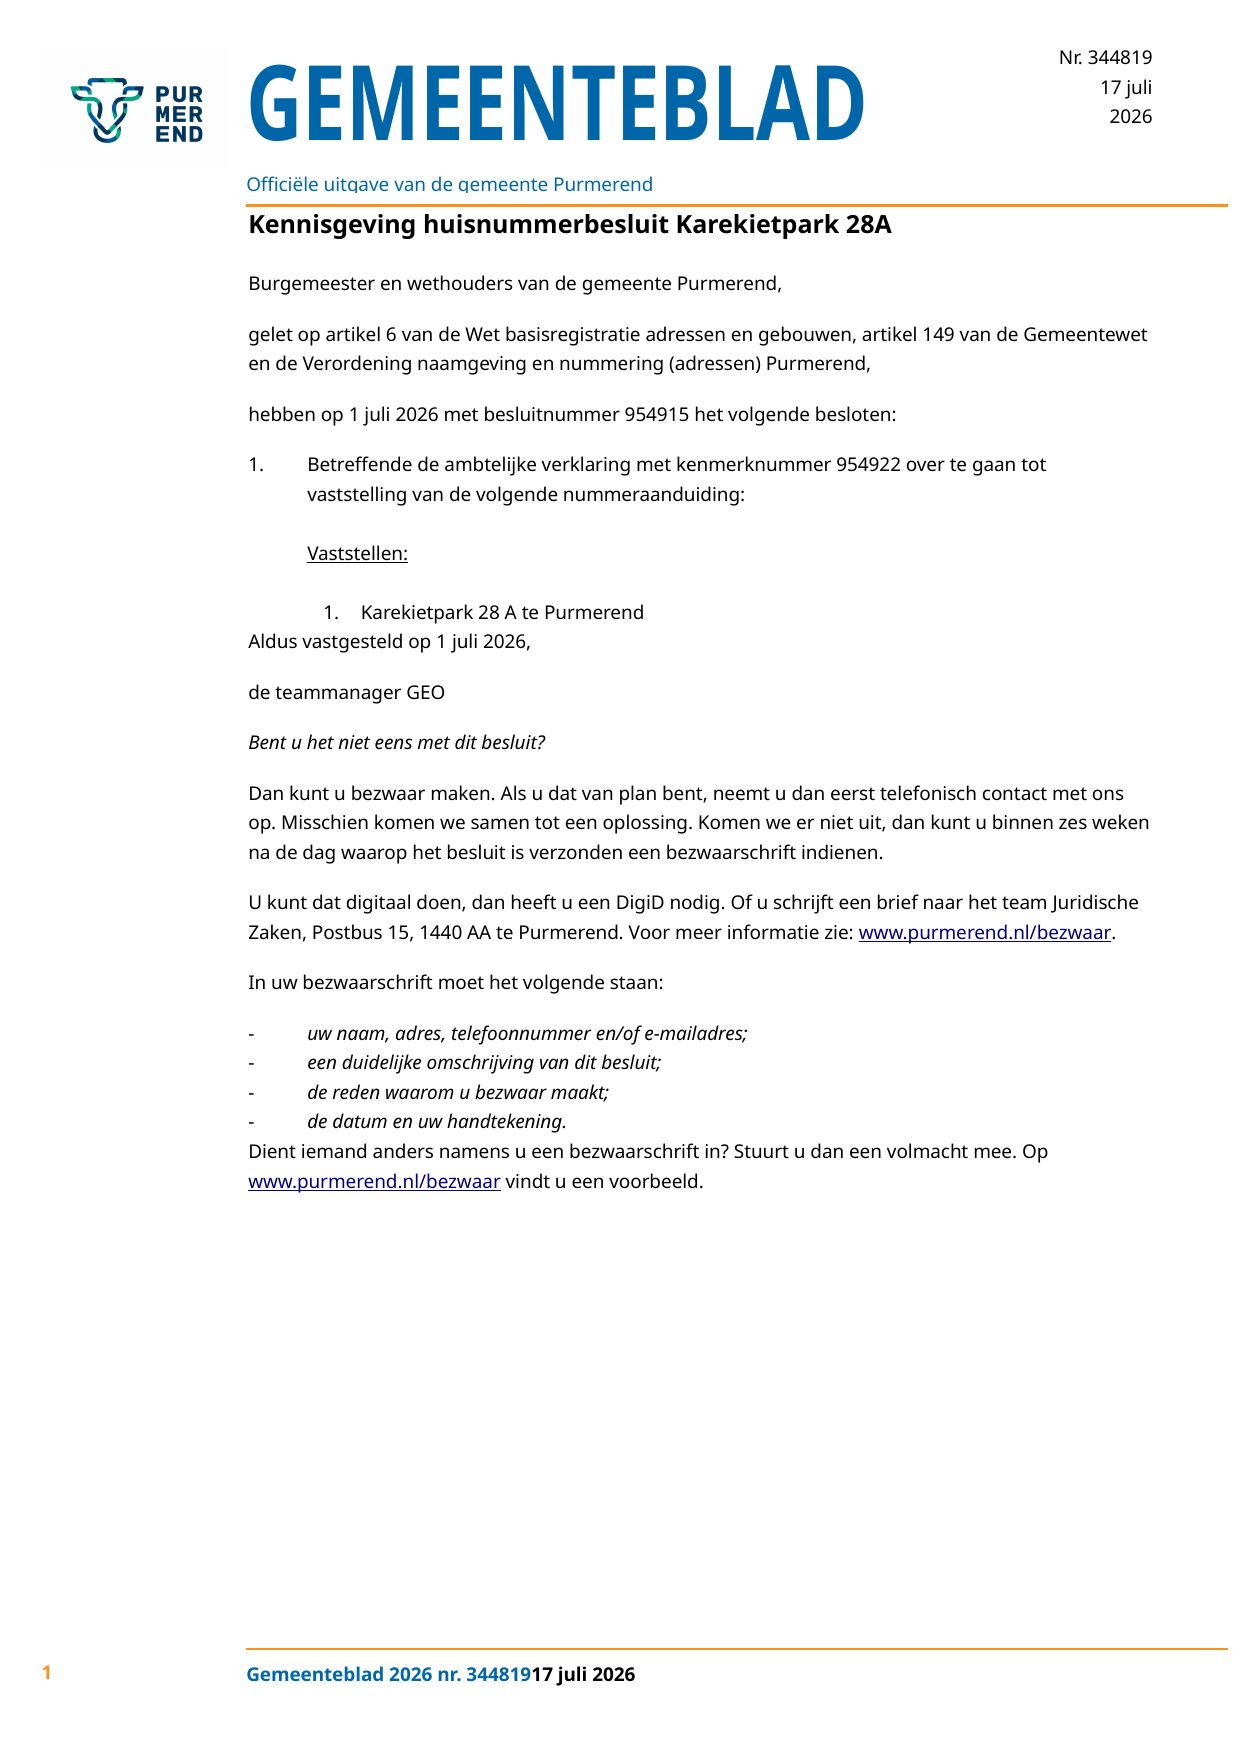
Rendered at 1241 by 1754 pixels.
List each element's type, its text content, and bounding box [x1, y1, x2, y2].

list de reden waarom u bezwaar maakt; [248, 1079, 1152, 1105]
list Betreffende de ambtelijke verklaring met kenmerknummer 954922 over te gaan tot vaststelling van de volgende nummeraanduiding: [248, 451, 1152, 506]
text hebben op 1 juli 2026 met besluitnummer 954915 het volgende besloten: [248, 401, 1152, 426]
text In uw bezwaarschrift moet het volgende staan: [248, 969, 1152, 995]
list een duidelijke omschrijving van dit besluit; [248, 1049, 1152, 1075]
list de datum en uw handtekening. [248, 1109, 1152, 1134]
list Vaststellen: [248, 540, 1152, 566]
text de teammanager GEO [248, 679, 1152, 705]
text Kennisgeving huisnummerbesluit Karekietpark 28A [248, 207, 1152, 241]
text Burgemeester en wethouders van de gemeente Purmerend, [248, 270, 1152, 296]
text Aldus vastgesteld op 1 juli 2026, [248, 629, 1152, 654]
text Dan kunt u bezwaar maken. Als u dat van plan bent, neemt u dan eerst telefonisch contact met ons op. Misschien komen we samen tot een oplossing. Komen we er niet uit, dan kunt u binnen zes weken na de dag waarop het besluit is verzonden een bezwaarschrift indienen. [248, 780, 1152, 865]
text gelet op artikel 6 van de Wet basisregistratie adressen en gebouwen, artikel 149 van de Gemeentewet en de Verordening naamgeving en nummering (adressen) Purmerend, [248, 321, 1152, 376]
picture [41, 47, 231, 172]
text Bent u het niet eens met dit besluit? [248, 729, 1152, 755]
text Dient iemand anders namens u een bezwaarschrift in? Stuurt u dan een volmacht mee. Op www.purmerend.nl/bezwaar vindt u een voorbeeld. [248, 1138, 1152, 1193]
text U kunt dat digitaal doen, dan heeft u een DigiD nodig. Of u schrijft een brief naar het team Juridische Zaken, Postbus 15, 1440 AA te Purmerend. Voor meer informatie zie: www.purmerend.nl/bezwaar. [248, 889, 1152, 945]
list uw naam, adres, telefoonnummer en/of e-mailadres; [248, 1020, 1152, 1046]
list Karekietpark 28 A te Purmerend [323, 599, 1152, 625]
